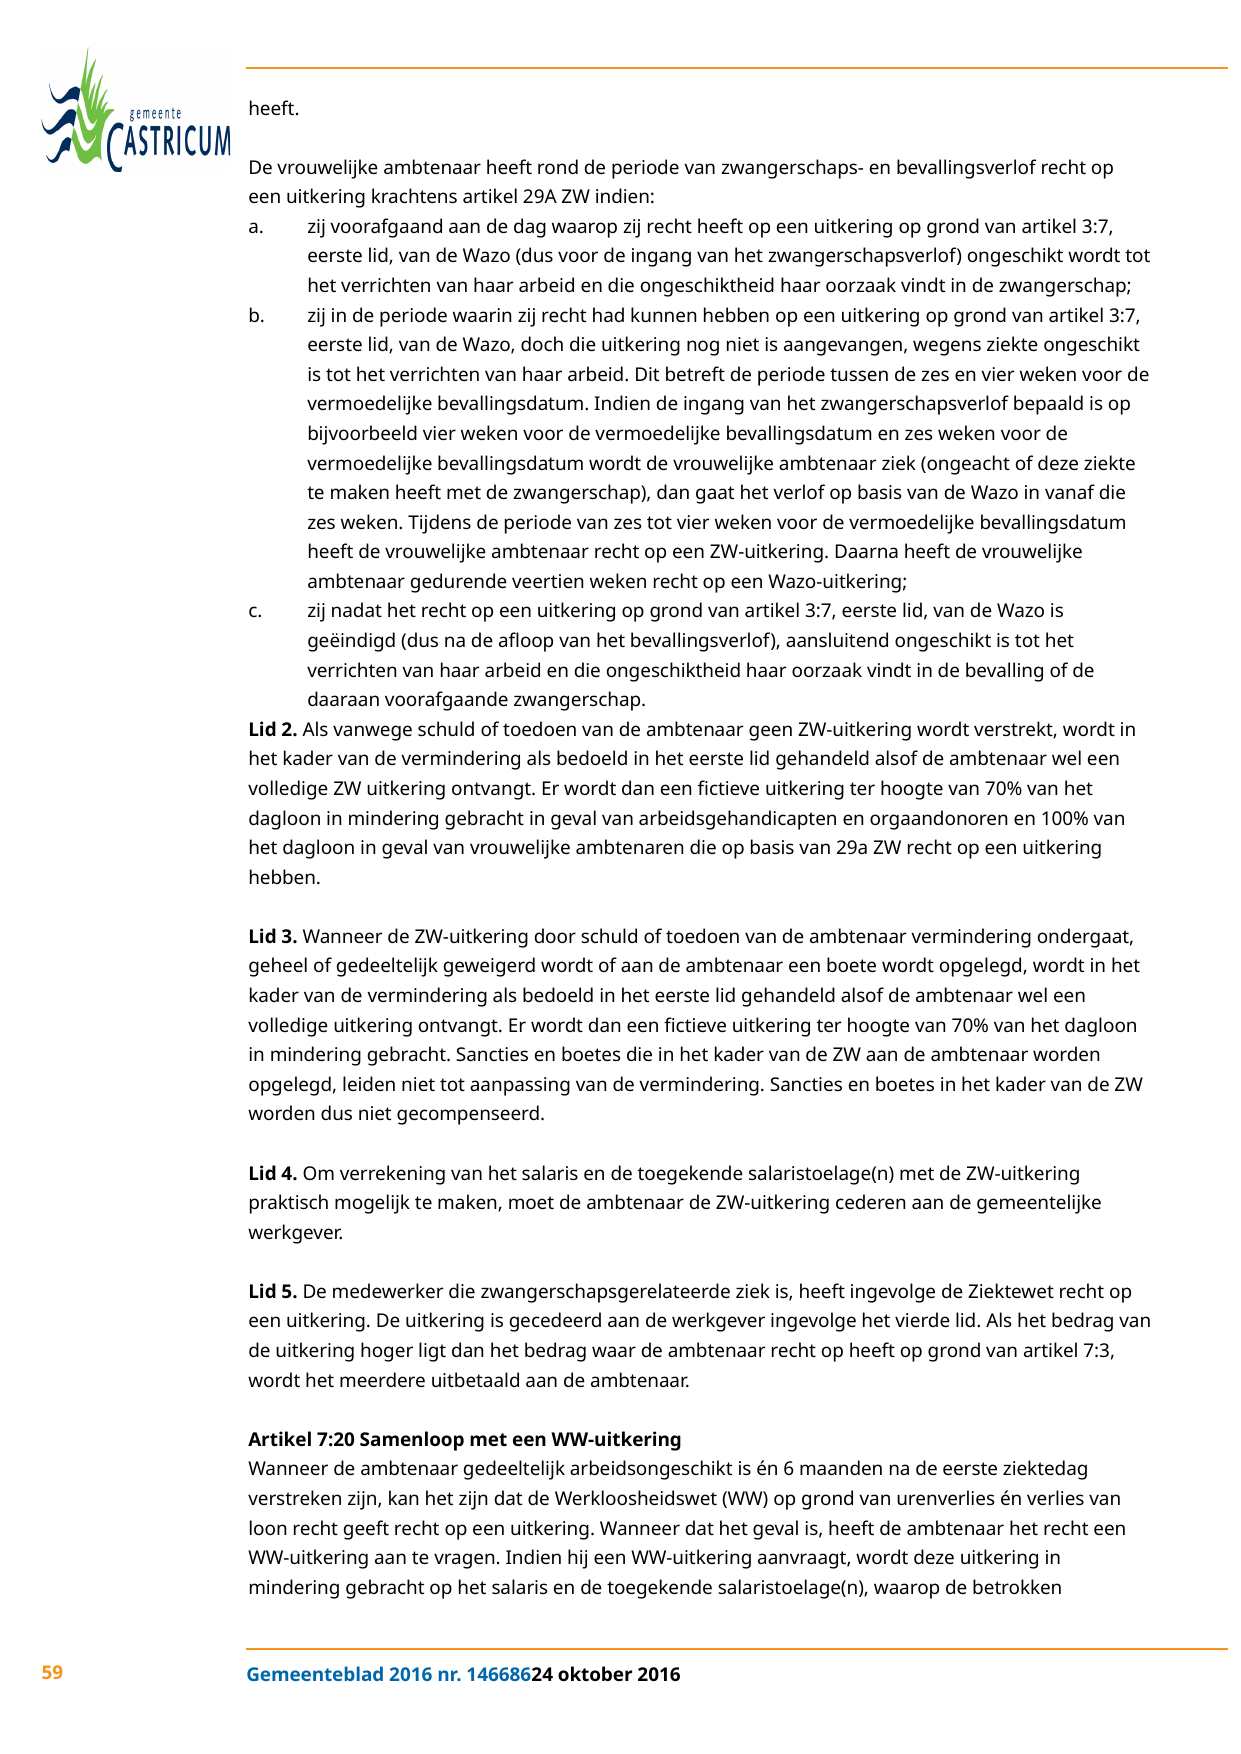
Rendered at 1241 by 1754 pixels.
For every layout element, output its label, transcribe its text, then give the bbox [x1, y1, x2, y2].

list zij voorafgaand aan de dag waarop zij recht heeft op een uitkering op grond van artikel 3:7, eerste lid, van de Wazo (dus voor de ingang van het zwangerschapsverlof) ongeschikt wordt tot het verrichten van haar arbeid en die ongeschiktheid haar oorzaak vindt in de zwangerschap; [248, 213, 1152, 298]
picture [41, 47, 231, 172]
text Wanneer de ambtenaar gedeeltelijk arbeidsongeschikt is én 6 maanden na de eerste ziektedag verstreken zijn, kan het zijn dat de Werkloosheidswet (WW) op grond van urenverlies én verlies van loon recht geeft recht op een uitkering. Wanneer dat het geval is, heeft de ambtenaar het recht een WW-uitkering aan te vragen. Indien hij een WW-uitkering aanvraagt, wordt deze uitkering in mindering gebracht op het salaris en de toegekende salaristoelage(n), waarop de betrokken [248, 1456, 1152, 1600]
list zij nadat het recht op een uitkering op grond van artikel 3:7, eerste lid, van de Wazo is geëindigd (dus na de afloop van het bevallingsverlof), aansluitend ongeschikt is tot het verrichten van haar arbeid en die ongeschiktheid haar oorzaak vindt in de bevalling of de daaraan voorafgaande zwangerschap. [248, 598, 1152, 712]
text Lid 4. Om verrekening van het salaris en de toegekende salaristoelage(n) met de ZW-uitkering praktisch mogelijk te maken, moet de ambtenaar de ZW-uitkering cederen aan de gemeentelijke werkgever. [248, 1160, 1152, 1245]
text De vrouwelijke ambtenaar heeft rond de periode van zwangerschaps- en bevallingsverlof recht op een uitkering krachtens artikel 29A ZW indien: [248, 154, 1152, 209]
text Lid 5. De medewerker die zwangerschapsgerelateerde ziek is, heeft ingevolge de Ziektewet recht op een uitkering. De uitkering is gecedeerd aan de werkgever ingevolge het vierde lid. Als het bedrag van de uitkering hoger ligt dan het bedrag waar de ambtenaar recht op heeft op grond van artikel 7:3, wordt het meerdere uitbetaald aan de ambtenaar. [248, 1278, 1152, 1393]
text Artikel 7:20 Samenloop met een WW-uitkering [248, 1426, 1152, 1452]
text Lid 3. Wanneer de ZW-uitkering door schuld of toedoen van de ambtenaar vermindering ondergaat, geheel of gedeeltelijk geweigerd wordt of aan de ambtenaar een boete wordt opgelegd, wordt in het kader van de vermindering als bedoeld in het eerste lid gehandeld alsof de ambtenaar wel een volledige uitkering ontvangt. Er wordt dan een fictieve uitkering ter hoogte van 70% van het dagloon in mindering gebracht. Sancties en boetes die in het kader van de ZW aan de ambtenaar worden opgelegd, leiden niet tot aanpassing van de vermindering. Sancties en boetes in het kader van de ZW worden dus niet gecompenseerd. [248, 923, 1152, 1126]
text heeft. [248, 95, 1152, 121]
list zij in de periode waarin zij recht had kunnen hebben op een uitkering op grond van artikel 3:7, eerste lid, van de Wazo, doch die uitkering nog niet is aangevangen, wegens ziekte ongeschikt is tot het verrichten van haar arbeid. Dit betreft de periode tussen de zes en vier weken voor de vermoedelijke bevallingsdatum. Indien de ingang van het zwangerschapsverlof bepaald is op bijvoorbeeld vier weken voor de vermoedelijke bevallingsdatum en zes weken voor de vermoedelijke bevallingsdatum wordt de vrouwelijke ambtenaar ziek (ongeacht of deze ziekte te maken heeft met de zwangerschap), dan gaat het verlof op basis van de Wazo in vanaf die zes weken. Tijdens de periode van zes tot vier weken voor de vermoedelijke bevallingsdatum heeft de vrouwelijke ambtenaar recht op een ZW-uitkering. Daarna heeft de vrouwelijke ambtenaar gedurende veertien weken recht op een Wazo-uitkering; [248, 302, 1152, 594]
text Lid 2. Als vanwege schuld of toedoen van de ambtenaar geen ZW-uitkering wordt verstrekt, wordt in het kader van de vermindering als bedoeld in het eerste lid gehandeld alsof de ambtenaar wel een volledige ZW uitkering ontvangt. Er wordt dan een fictieve uitkering ter hoogte van 70% van het dagloon in mindering gebracht in geval van arbeidsgehandicapten en orgaandonoren en 100% van het dagloon in geval van vrouwelijke ambtenaren die op basis van 29a ZW recht op een uitkering hebben. [248, 716, 1152, 890]
